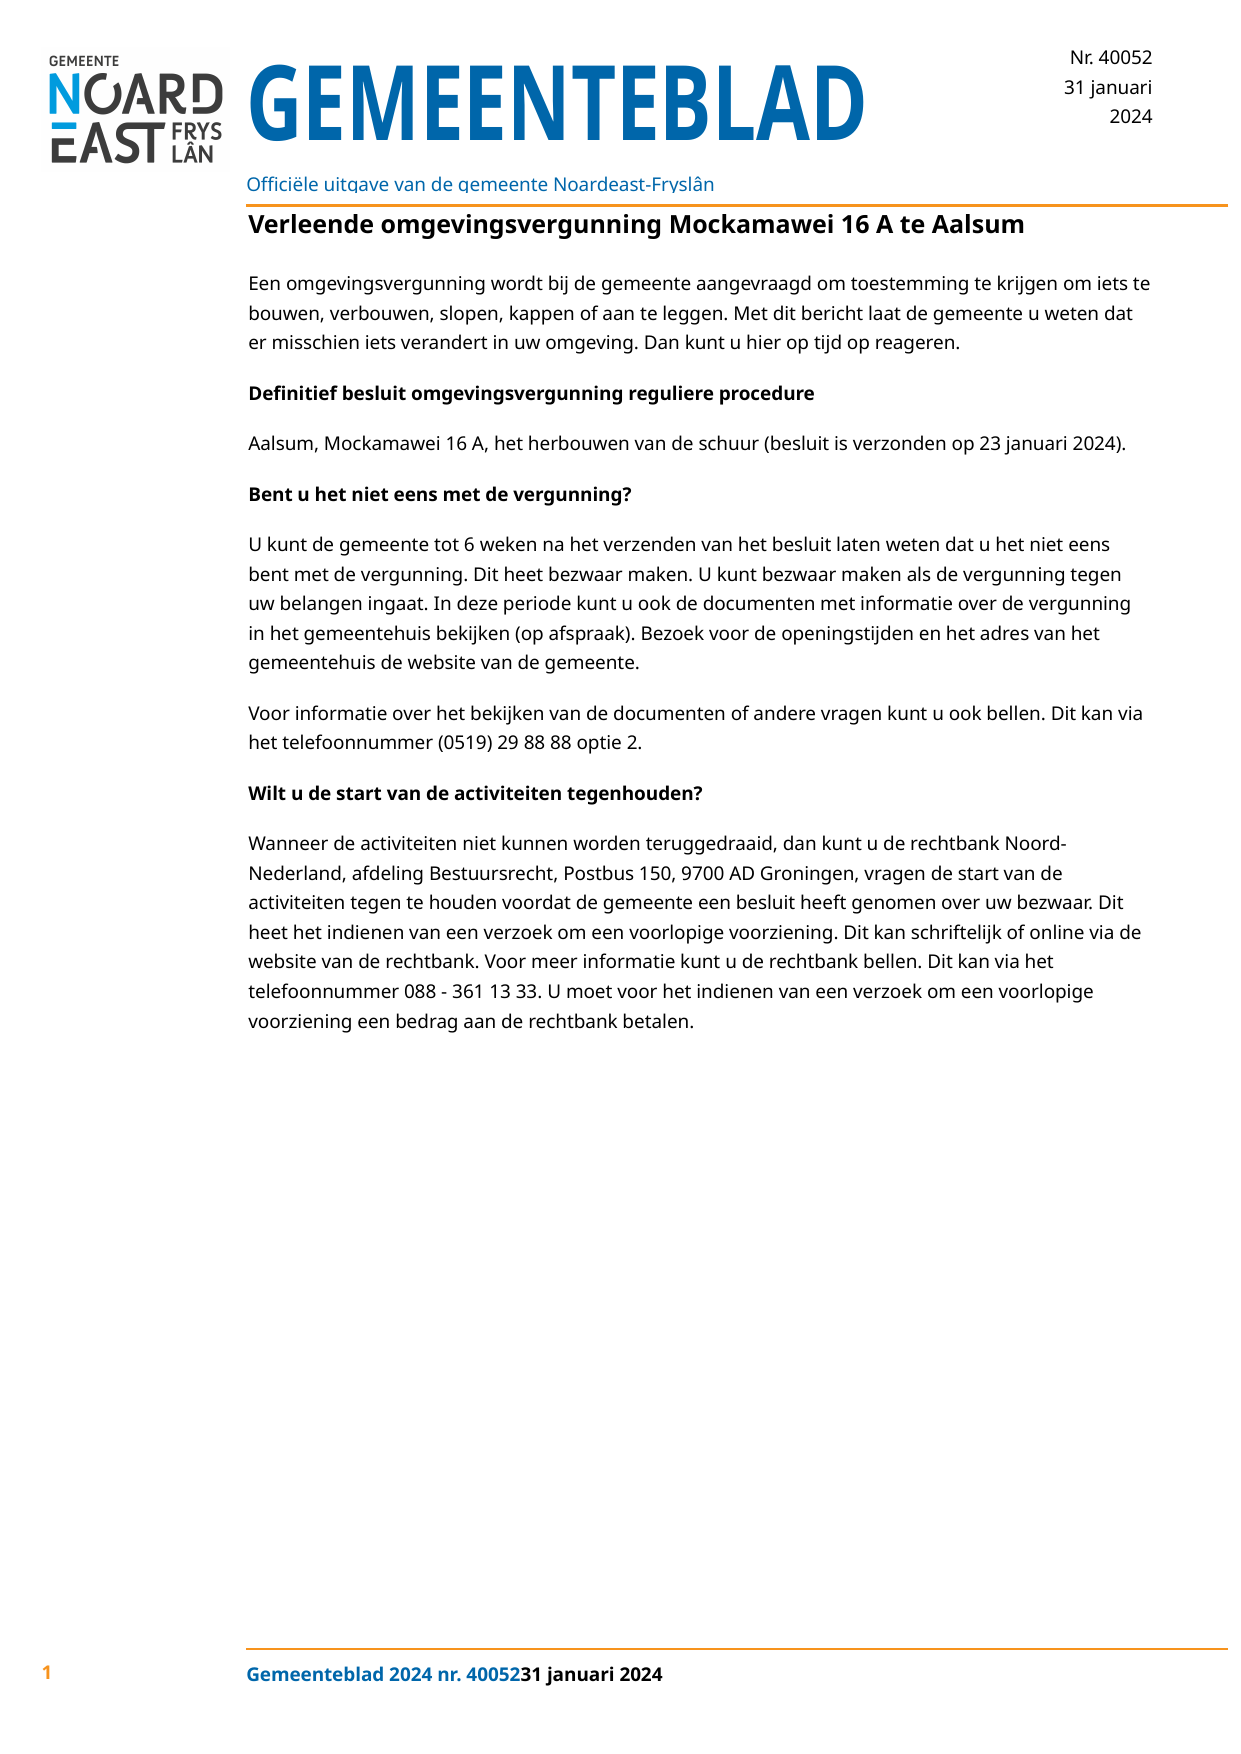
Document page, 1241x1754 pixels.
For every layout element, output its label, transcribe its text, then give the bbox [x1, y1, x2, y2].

text Bent u het niet eens met de vergunning? [248, 481, 1152, 506]
text Verleende omgevingsvergunning Mockamawei 16 A te Aalsum [248, 207, 1152, 241]
text Voor informatie over het bekijken van de documenten of andere vragen kunt u ook bellen. Dit kan via het telefoonnummer (0519) 29 88 88 optie 2. [248, 700, 1152, 755]
text Wilt u de start van de activiteiten tegenhouden? [248, 780, 1152, 806]
text U kunt de gemeente tot 6 weken na het verzenden van het besluit laten weten dat u het niet eens bent met de vergunning. Dit heet bezwaar maken. U kunt bezwaar maken als de vergunning tegen uw belangen ingaat. In deze periode kunt u ook de documenten met informatie over de vergunning in het gemeentehuis bekijken (op afspraak). Bezoek voor de openingstijden en het adres van het gemeentehuis de website van de gemeente. [248, 531, 1152, 675]
text Een omgevingsvergunning wordt bij de gemeente aangevraagd om toestemming te krijgen om iets te bouwen, verbouwen, slopen, kappen of aan te leggen. Met dit bericht laat de gemeente u weten dat er misschien iets verandert in uw omgeving. Dan kunt u hier op tijd op reageren. [248, 270, 1152, 355]
picture [41, 47, 231, 172]
text Wanneer de activiteiten niet kunnen worden teruggedraaid, dan kunt u de rechtbank Noord-Nederland, afdeling Bestuursrecht, Postbus 150, 9700 AD Groningen, vragen de start van de activiteiten tegen te houden voordat de gemeente een besluit heeft genomen over uw bezwaar. Dit heet het indienen van een verzoek om een voorlopige voorziening. Dit kan schriftelijk of online via de website van de rechtbank. Voor meer informatie kunt u de rechtbank bellen. Dit kan via het telefoonnummer 088 - 361 13 33. U moet voor het indienen van een verzoek om een voorlopige voorziening een bedrag aan de rechtbank betalen. [248, 830, 1152, 1033]
text Definitief besluit omgevingsvergunning reguliere procedure [248, 380, 1152, 406]
text Aalsum, Mockamawei 16 A, het herbouwen van de schuur (besluit is verzonden op 23 januari 2024). [248, 430, 1152, 456]
